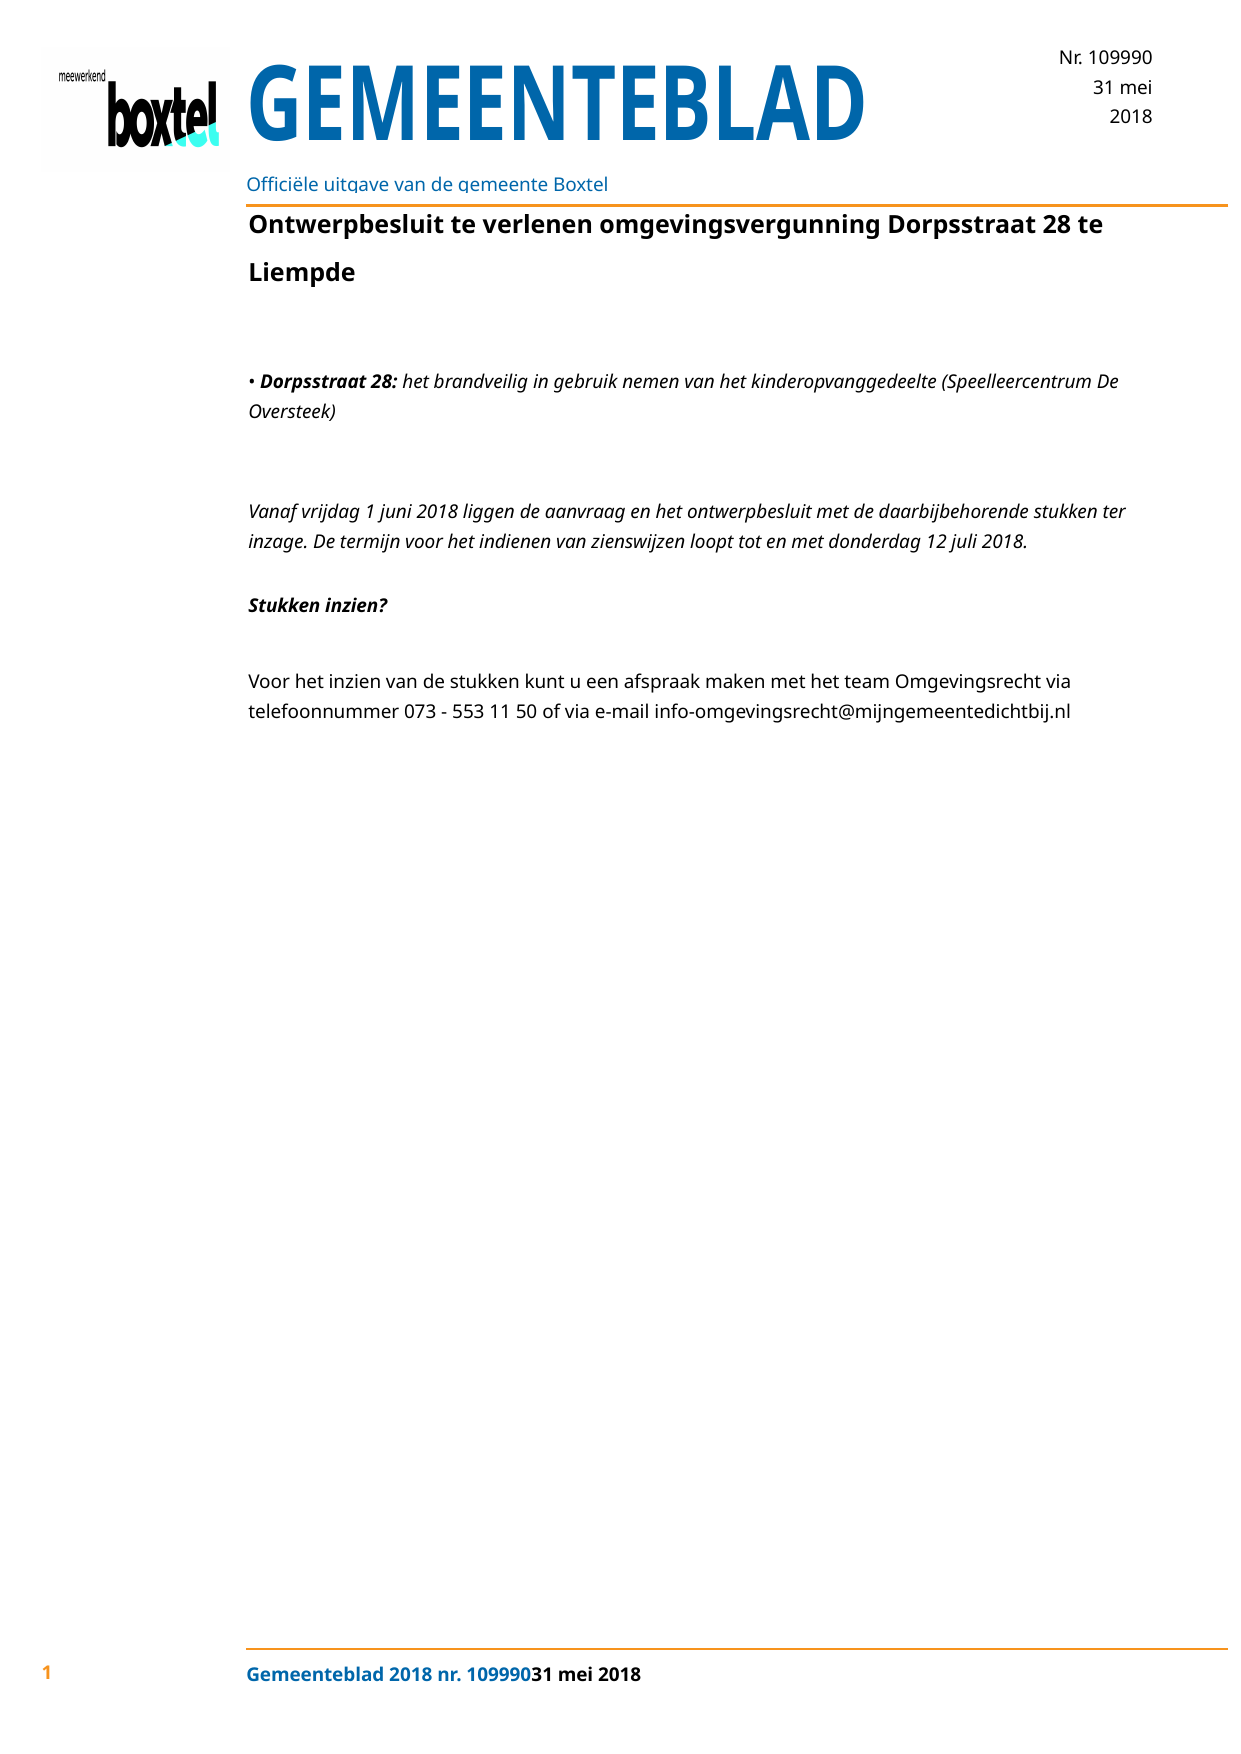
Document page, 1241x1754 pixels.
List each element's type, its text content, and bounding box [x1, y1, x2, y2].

text Vanaf vrijdag 1 juni 2018 liggen de aanvraag en het ontwerpbesluit met de daarbijbehorende stukken ter inzage. De termijn voor het indienen van zienswijzen loopt tot en met donderdag 12 juli 2018. [248, 499, 1152, 554]
text • Dorpsstraat 28: het brandveilig in gebruik nemen van het kinderopvanggedeelte (Speelleercentrum De Oversteek) [248, 368, 1152, 424]
text Voor het inzien van de stukken kunt u een afspraak maken met het team Omgevingsrecht via telefoonnummer 073 - 553 11 50 of via e-mail info-omgevingsrecht@mijngemeentedichtbij.nl [248, 668, 1152, 724]
text Ontwerpbesluit te verlenen omgevingsvergunning Dorpsstraat 28 te Liempde [248, 207, 1152, 288]
picture [41, 47, 231, 172]
text Stukken inzien? [248, 592, 1152, 618]
